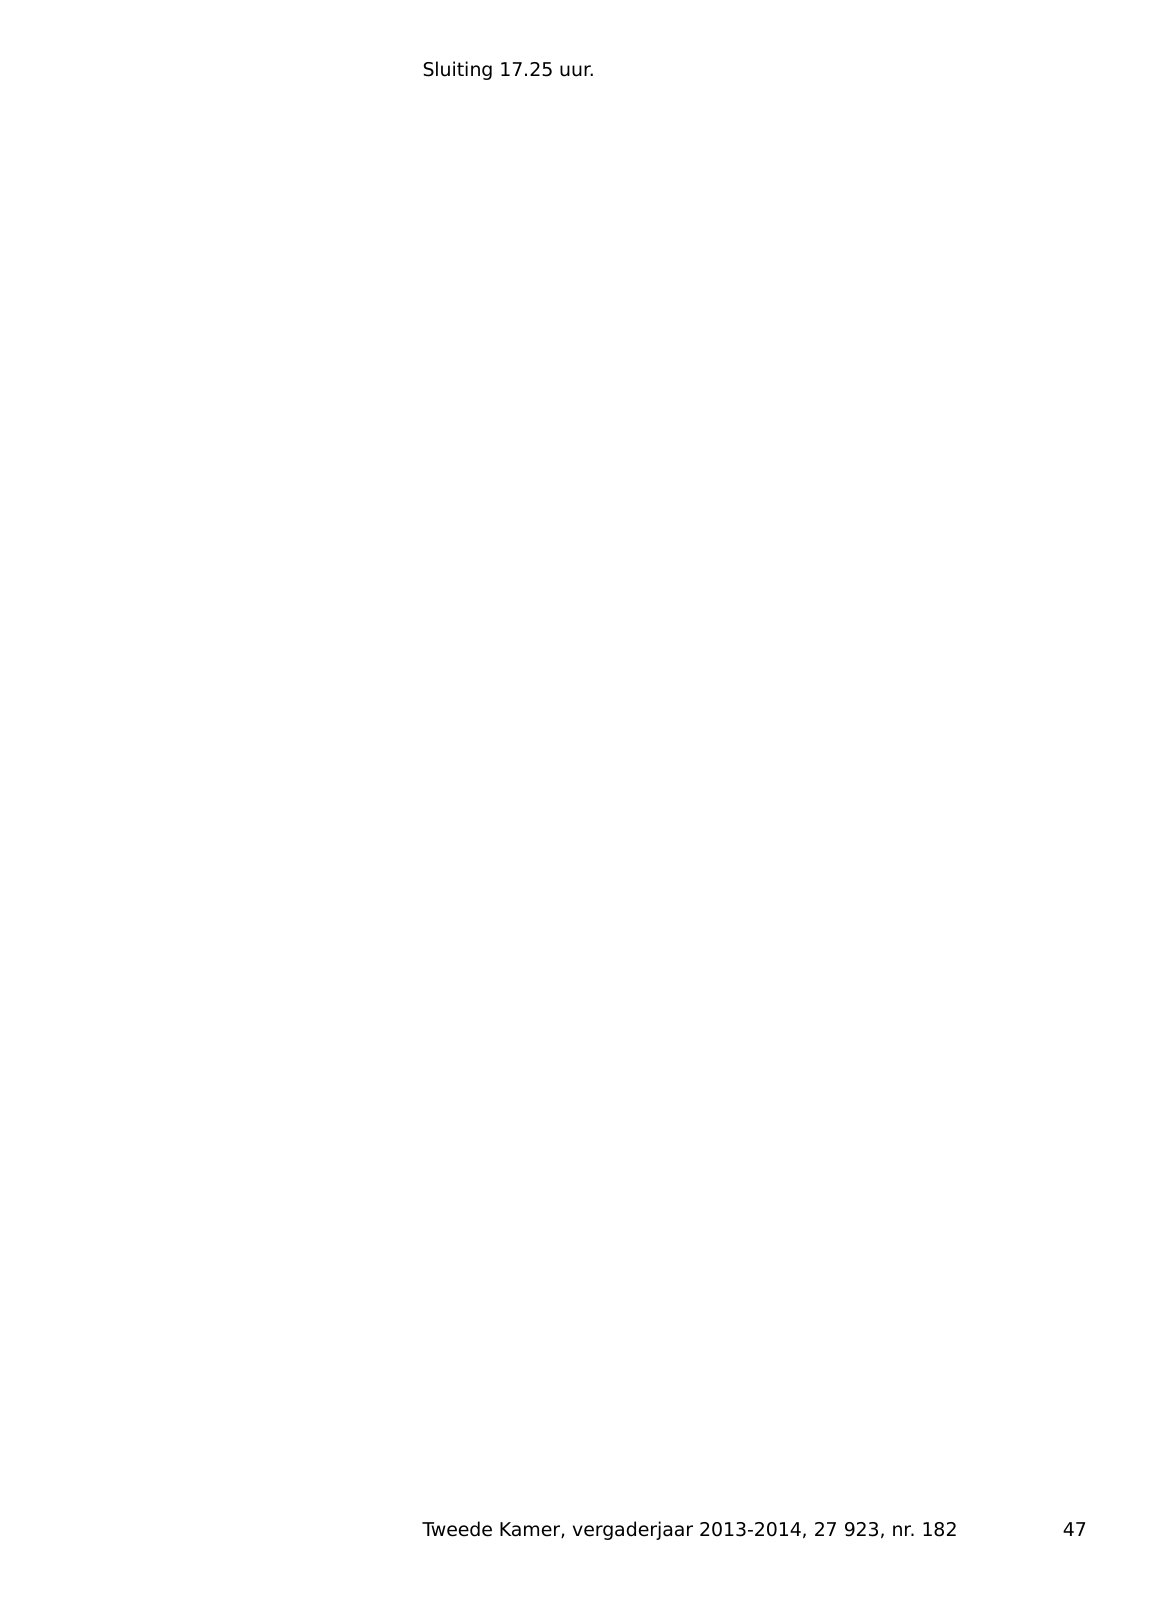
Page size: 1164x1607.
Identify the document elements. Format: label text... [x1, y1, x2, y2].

text Sluiting 17.25 uur. [422, 59, 1087, 81]
